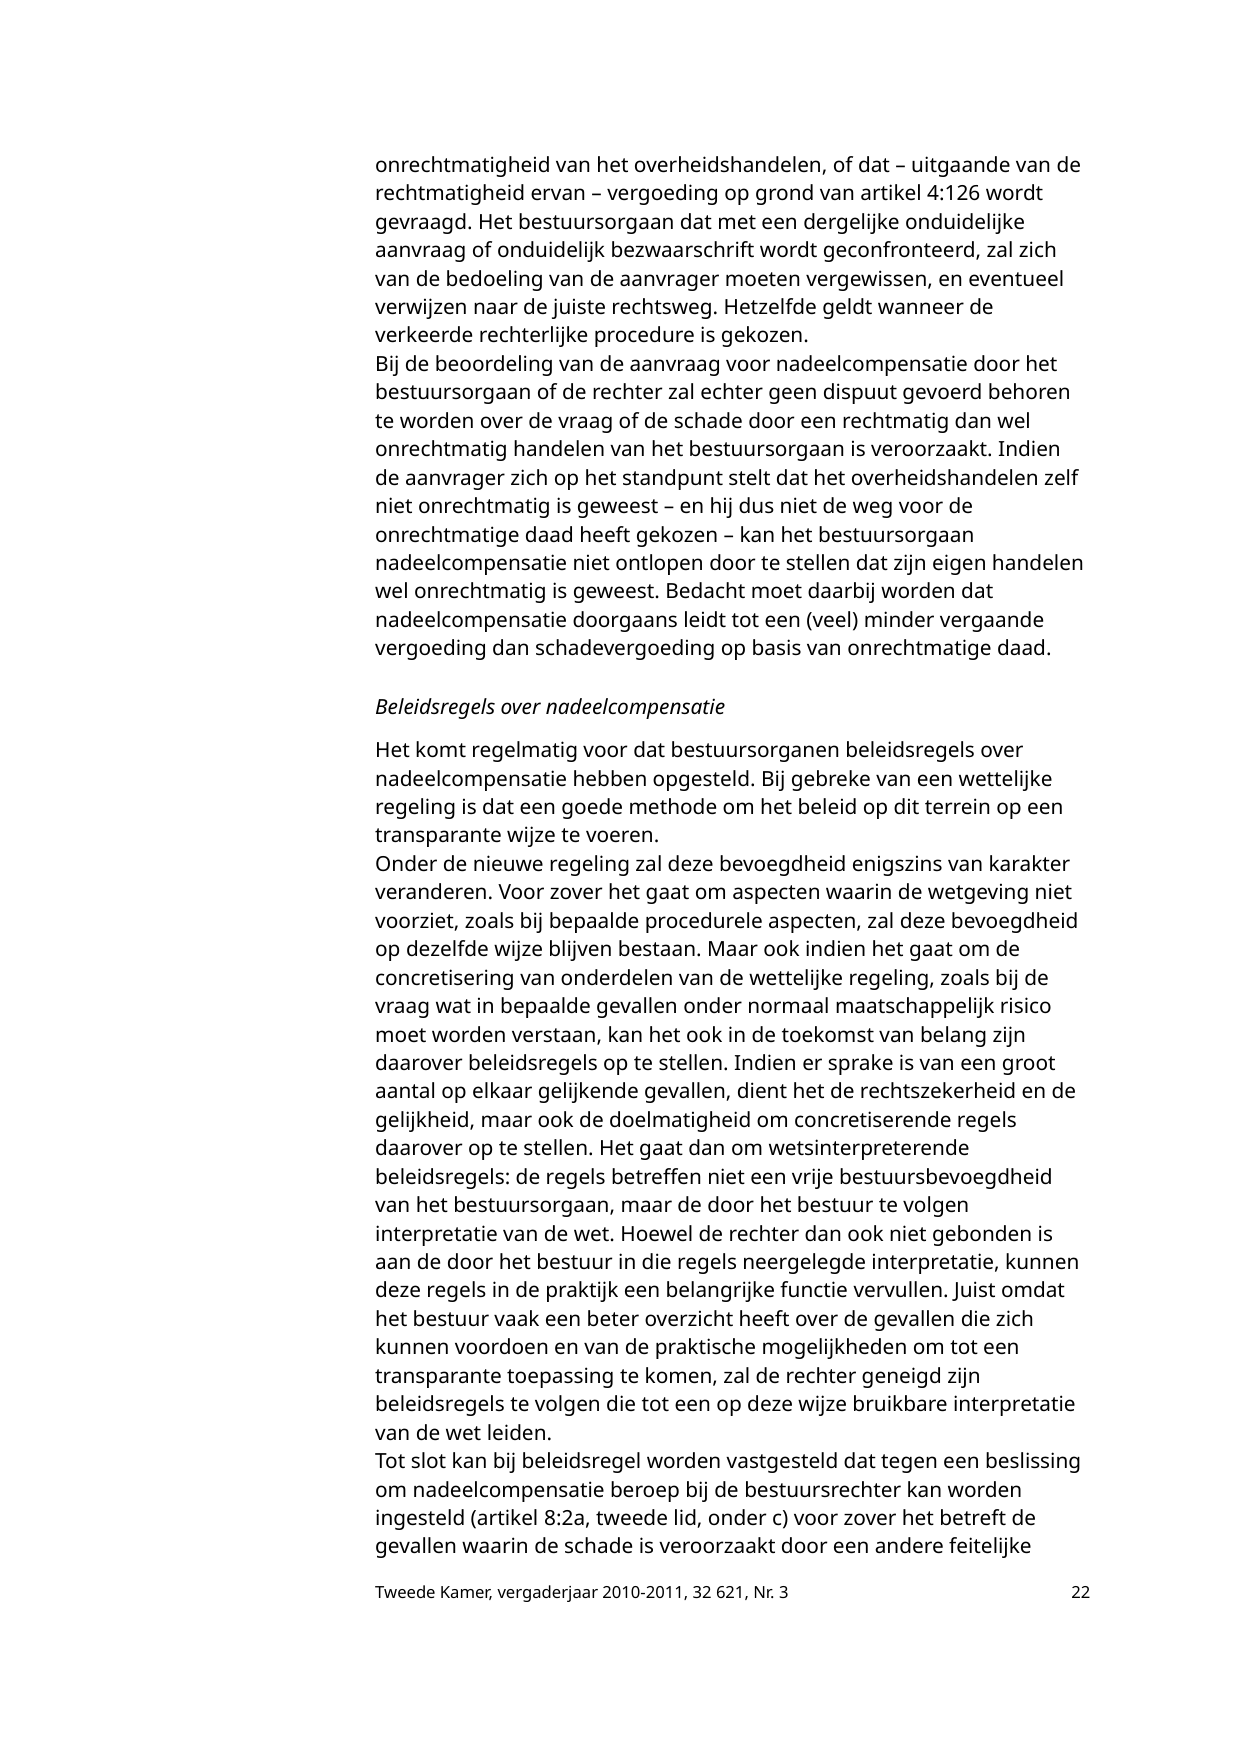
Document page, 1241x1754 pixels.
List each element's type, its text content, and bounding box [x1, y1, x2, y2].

text Onder de nieuwe regeling zal deze bevoegdheid enigszins van karakter veranderen. Voor zover het gaat om aspecten waarin de wetgeving niet voorziet, zoals bij bepaalde procedurele aspecten, zal deze bevoegdheid op dezelfde wijze blijven bestaan. Maar ook indien het gaat om de concretisering van onderdelen van de wettelijke regeling, zoals bij de vraag wat in bepaalde gevallen onder normaal maatschappelijk risico moet worden verstaan, kan het ook in de toekomst van belang zijn daarover beleidsregels op te stellen. Indien er sprake is van een groot aantal op elkaar gelijkende gevallen, dient het de rechtszekerheid en de gelijkheid, maar ook de doelmatigheid om concretiserende regels daarover op te stellen. Het gaat dan om wetsinterpreterende beleidsregels: de regels betreffen niet een vrije bestuursbevoegdheid van het bestuursorgaan, maar de door het bestuur te volgen interpretatie van de wet. Hoewel de rechter dan ook niet gebonden is aan de door het bestuur in die regels neergelegde interpretatie, kunnen deze regels in de praktijk een belangrijke functie vervullen. Juist omdat het bestuur vaak een beter overzicht heeft over de gevallen die zich kunnen voordoen en van de praktische mogelijkheden om tot een transparante toepassing te komen, zal de rechter geneigd zijn beleidsregels te volgen die tot een op deze wijze bruikbare interpretatie van de wet leiden. [375, 849, 1090, 1446]
text Beleidsregels over nadeelcompensatie [375, 692, 1090, 720]
text Tot slot kan bij beleidsregel worden vastgesteld dat tegen een beslissing om nadeelcompensatie beroep bij de bestuursrechter kan worden ingesteld (artikel 8:2a, tweede lid, onder c) voor zover het betreft de gevallen waarin de schade is veroorzaakt door een andere feitelijke [375, 1446, 1090, 1560]
text onrechtmatigheid van het overheidshandelen, of dat – uitgaande van de rechtmatigheid ervan – vergoeding op grond van artikel 4:126 wordt gevraagd. Het bestuursorgaan dat met een dergelijke onduidelijke aanvraag of onduidelijk bezwaarschrift wordt geconfronteerd, zal zich van de bedoeling van de aanvrager moeten vergewissen, en eventueel verwijzen naar de juiste rechtsweg. Hetzelfde geldt wanneer de verkeerde rechterlijke procedure is gekozen. [375, 150, 1090, 349]
text Bij de beoordeling van de aanvraag voor nadeelcompensatie door het bestuursorgaan of de rechter zal echter geen dispuut gevoerd behoren te worden over de vraag of de schade door een rechtmatig dan wel onrechtmatig handelen van het bestuursorgaan is veroorzaakt. Indien de aanvrager zich op het standpunt stelt dat het overheidshandelen zelf niet onrechtmatig is geweest – en hij dus niet de weg voor de onrechtmatige daad heeft gekozen – kan het bestuursorgaan nadeelcompensatie niet ontlopen door te stellen dat zijn eigen handelen wel onrechtmatig is geweest. Bedacht moet daarbij worden dat nadeelcompensatie doorgaans leidt tot een (veel) minder vergaande vergoeding dan schadevergoeding op basis van onrechtmatige daad. [375, 349, 1090, 662]
text Het komt regelmatig voor dat bestuursorganen beleidsregels over nadeelcompensatie hebben opgesteld. Bij gebreke van een wettelijke regeling is dat een goede methode om het beleid op dit terrein op een transparante wijze te voeren. [375, 735, 1090, 849]
